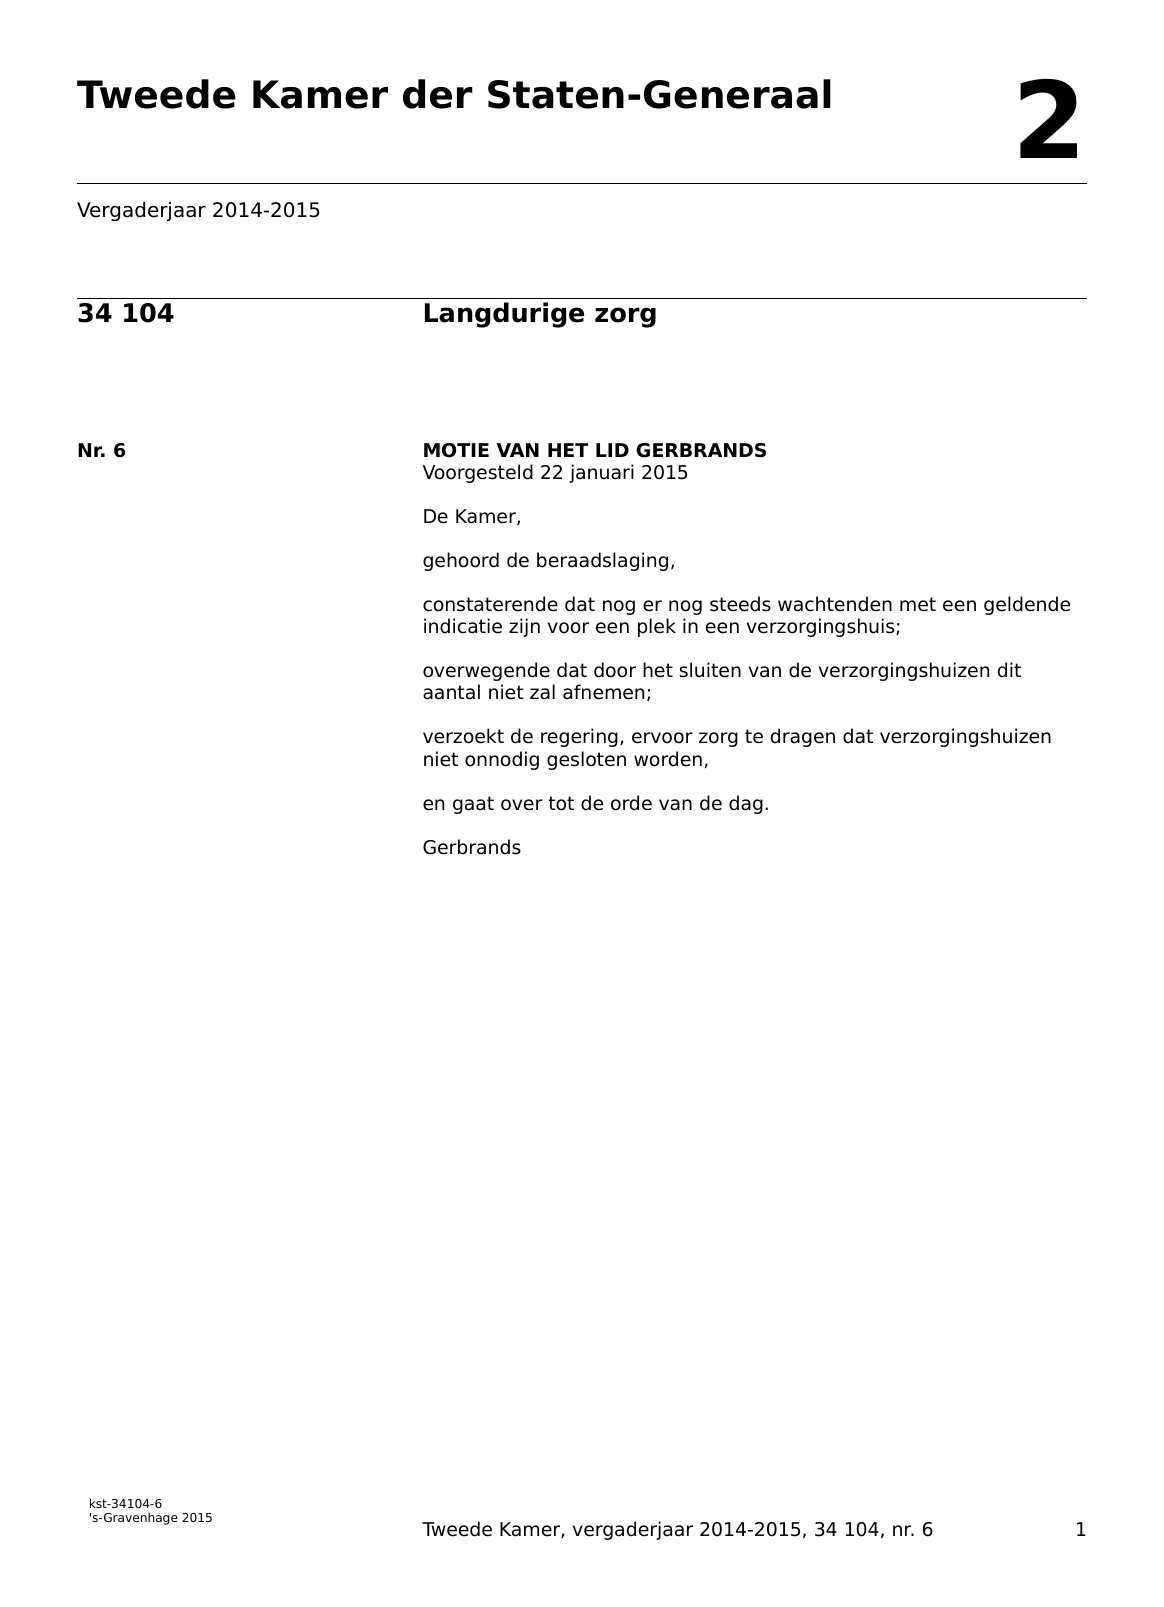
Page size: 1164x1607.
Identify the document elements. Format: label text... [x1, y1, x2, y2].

table_cell Vergaderjaar 2014-2015 [77, 184, 1087, 298]
table_header Tweede Kamer der Staten-Generaal [77, 59, 886, 183]
text gehoord de beraadslaging, [422, 550, 1087, 572]
text verzoekt de regering, ervoor zorg te dragen dat verzorgingshuizen niet onnodig gesloten worden, [422, 726, 1087, 770]
text en gaat over tot de orde van de dag. [422, 793, 1087, 814]
text Gerbrands [422, 837, 1087, 859]
text De Kamer, [422, 506, 1087, 528]
subtitle Nr. 6 MOTIE VAN HET LID GERBRANDS [77, 440, 1087, 462]
text Voorgesteld 22 januari 2015 [422, 462, 1087, 484]
text kst-34104-6 [88, 1497, 323, 1511]
text 's-Gravenhage 2015 [88, 1511, 323, 1525]
subtitle 34 104 Langdurige zorg [77, 299, 1087, 329]
text constaterende dat nog er nog steeds wachtenden met een geldende indicatie zijn voor een plek in een verzorgingshuis; [422, 594, 1087, 638]
text overwegende dat door het sluiten van de verzorgingshuizen dit aantal niet zal afnemen; [422, 660, 1087, 704]
table_header 2 [886, 59, 1087, 183]
